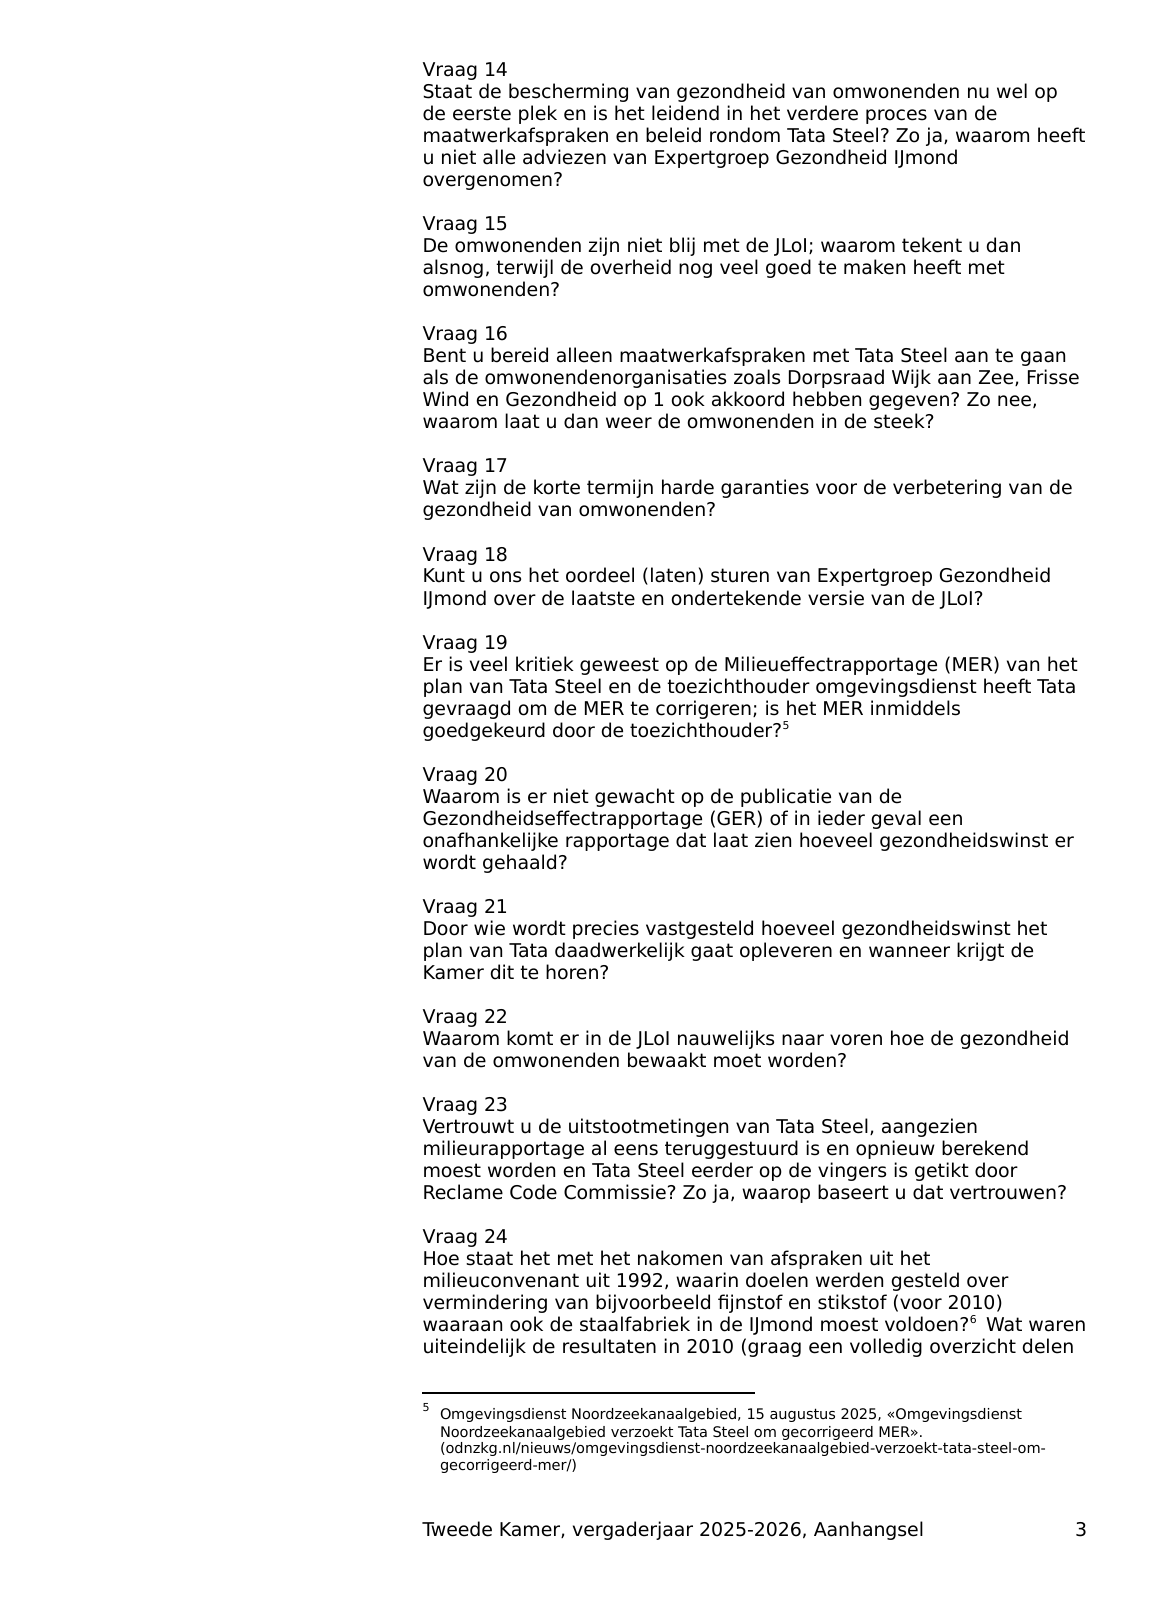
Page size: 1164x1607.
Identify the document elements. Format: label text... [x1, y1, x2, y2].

text Door wie wordt precies vastgesteld hoeveel gezondheidswinst het plan van Tata daadwerkelijk gaat opleveren en wanneer krijgt de Kamer dit te horen? [422, 918, 1087, 984]
text Vraag 23 [422, 1094, 1087, 1116]
text Er is veel kritiek geweest op de Milieueffectrapportage (MER) van het plan van Tata Steel en de toezichthouder omgevingsdienst heeft Tata gevraagd om de MER te corrigeren; is het MER inmiddels goedgekeurd door de toezichthouder? [422, 653, 1087, 741]
text Vraag 20 [422, 764, 1087, 786]
text Wat zijn de korte termijn harde garanties voor de verbetering van de gezondheid van omwonenden? [422, 477, 1087, 521]
text Vraag 16 [422, 323, 1087, 345]
text Kunt u ons het oordeel (laten) sturen van Expertgroep Gezondheid IJmond over de laatste en ondertekende versie van de JLoI? [422, 565, 1087, 609]
text Vraag 14 [422, 59, 1087, 81]
text Hoe staat het met het nakomen van afspraken uit het milieuconvenant uit 1992, waarin doelen werden gesteld over vermindering van bijvoorbeeld fijnstof en stikstof (voor 2010) waaraan ook de staalfabriek in de IJmond moest voldoen? Wat waren uiteindelijk de resultaten in 2010 (graag een volledig overzicht delen [422, 1248, 1087, 1358]
text Vraag 21 [422, 896, 1087, 918]
text De omwonenden zijn niet blij met de JLoI; waarom tekent u dan alsnog, terwijl de overheid nog veel goed te maken heeft met omwonenden? [422, 235, 1087, 301]
text Vraag 22 [422, 1006, 1087, 1028]
text Vraag 24 [422, 1226, 1087, 1248]
text Vraag 19 [422, 632, 1087, 653]
text Omgevingsdienst Noordzeekanaalgebied, 15 augustus 2025, «Omgevingsdienst Noordzeekanaalgebied verzoekt Tata Steel om gecorrigeerd MER». (odnzkg.nl/nieuws/omgevingsdienst-noordzeekanaalgebied-verzoekt-tata-steel-om-gecorrigeerd-mer/) [422, 1402, 1087, 1474]
text Vraag 18 [422, 543, 1087, 565]
text Staat de bescherming van gezondheid van omwonenden nu wel op de eerste plek en is het leidend in het verdere proces van de maatwerkafspraken en beleid rondom Tata Steel? Zo ja, waarom heeft u niet alle adviezen van Expertgroep Gezondheid IJmond overgenomen? [422, 81, 1087, 191]
text Vraag 17 [422, 455, 1087, 477]
text Waarom is er niet gewacht op de publicatie van de Gezondheidseffectrapportage (GER) of in ieder geval een onafhankelijke rapportage dat laat zien hoeveel gezondheidswinst er wordt gehaald? [422, 786, 1087, 873]
text Vraag 15 [422, 213, 1087, 235]
text Waarom komt er in de JLoI nauwelijks naar voren hoe de gezondheid van de omwonenden bewaakt moet worden? [422, 1028, 1087, 1072]
text Vertrouwt u de uitstootmetingen van Tata Steel, aangezien milieurapportage al eens teruggestuurd is en opnieuw berekend moest worden en Tata Steel eerder op de vingers is getikt door Reclame Code Commissie? Zo ja, waarop baseert u dat vertrouwen? [422, 1116, 1087, 1204]
text Bent u bereid alleen maatwerkafspraken met Tata Steel aan te gaan als de omwonendenorganisaties zoals Dorpsraad Wijk aan Zee, Frisse Wind en Gezondheid op 1 ook akkoord hebben gegeven? Zo nee, waarom laat u dan weer de omwonenden in de steek? [422, 345, 1087, 433]
